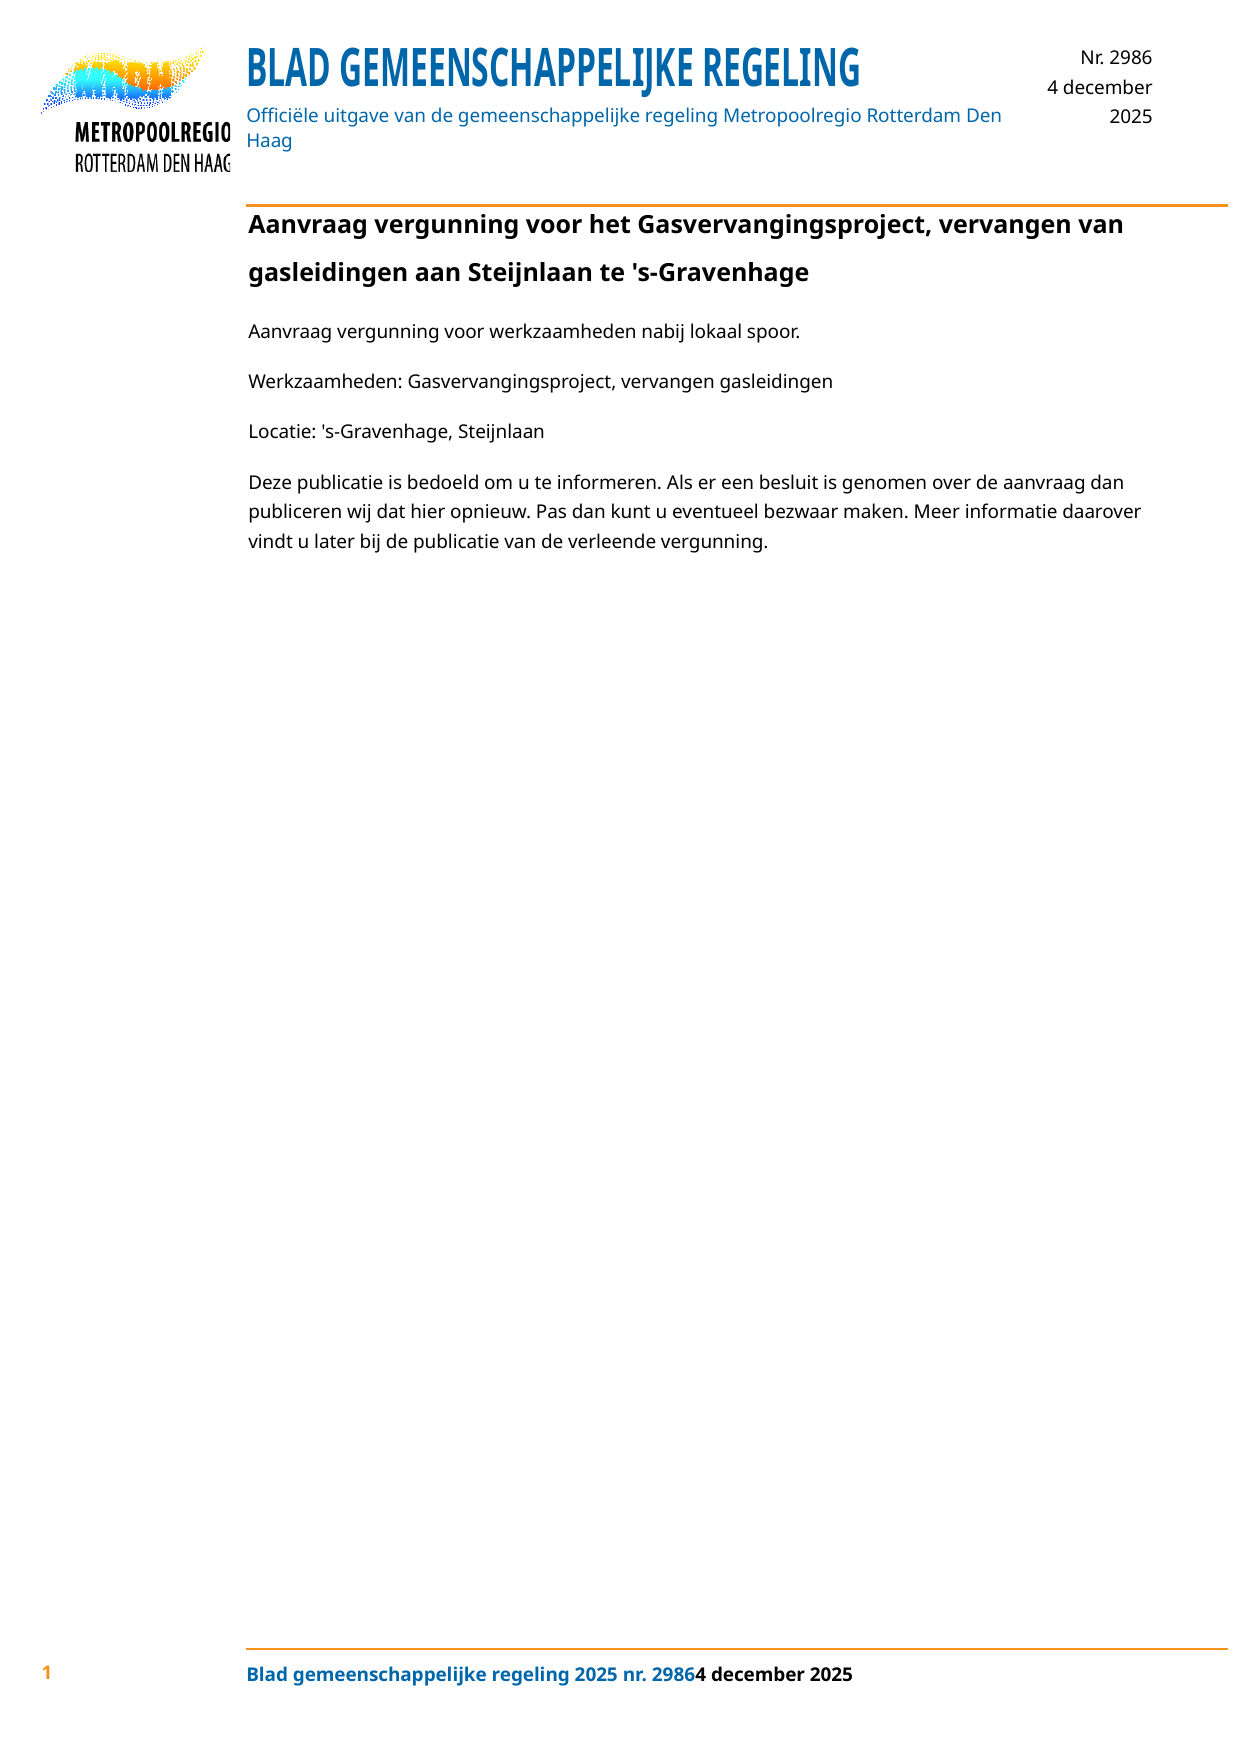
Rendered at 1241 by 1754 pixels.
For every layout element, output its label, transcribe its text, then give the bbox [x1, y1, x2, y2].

text Aanvraag vergunning voor het Gasvervangingsproject, vervangen van gasleidingen aan Steijnlaan te 's-Gravenhage [248, 207, 1152, 288]
picture [41, 47, 231, 172]
text Aanvraag vergunning voor werkzaamheden nabij lokaal spoor. [248, 318, 1152, 344]
text Locatie: 's-Gravenhage, Steijnlaan [248, 419, 1152, 444]
text Deze publicatie is bedoeld om u te informeren. Als er een besluit is genomen over de aanvraag dan publiceren wij dat hier opnieuw. Pas dan kunt u eventueel bezwaar maken. Meer informatie daarover vindt u later bij de publicatie van de verleende vergunning. [248, 469, 1152, 554]
text Werkzaamheden: Gasvervangingsproject, vervangen gasleidingen [248, 368, 1152, 394]
